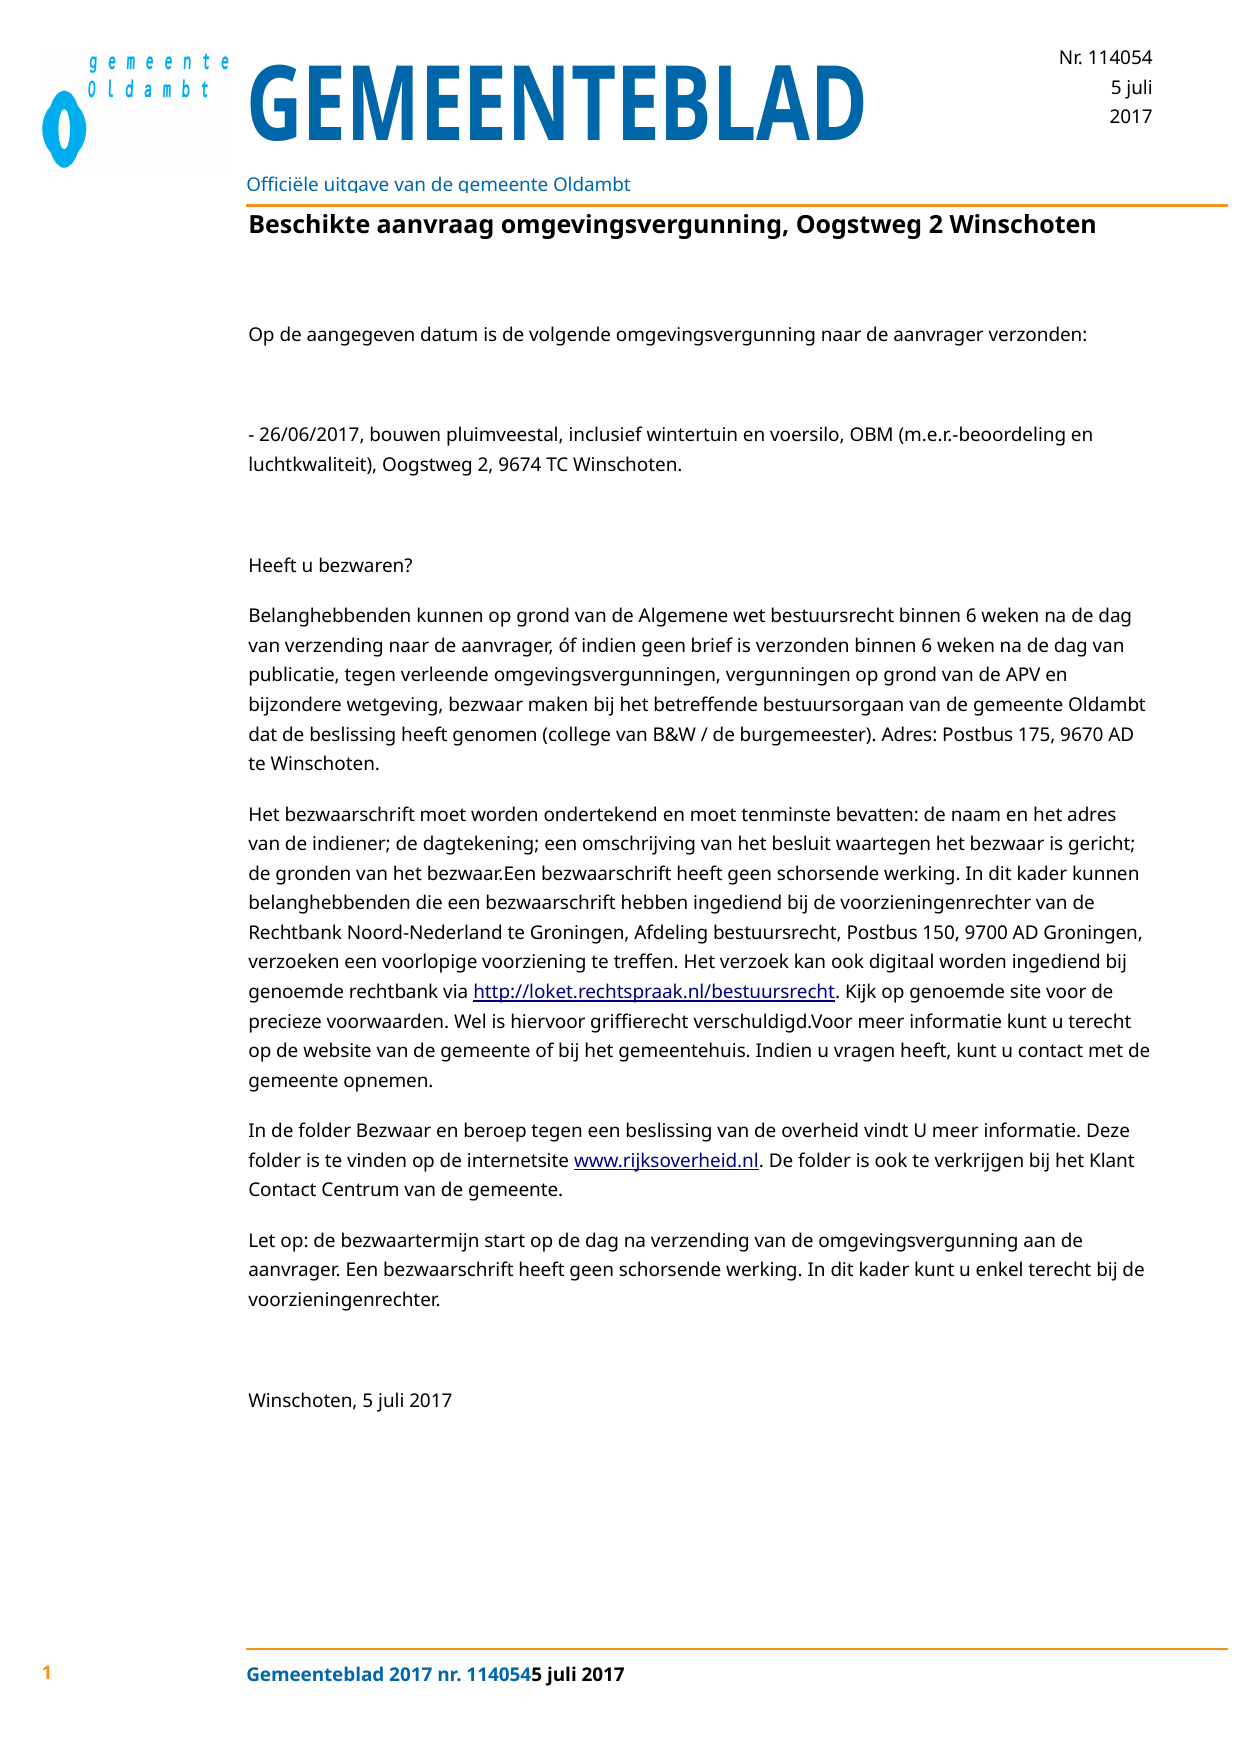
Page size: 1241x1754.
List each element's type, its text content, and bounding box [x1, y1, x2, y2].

text Let op: de bezwaartermijn start op de dag na verzending van de omgevingsvergunning aan de aanvrager. Een bezwaarschrift heeft geen schorsende werking. In dit kader kunt u enkel terecht bij de voorzieningenrechter. [248, 1227, 1152, 1312]
picture [41, 47, 231, 172]
text Op de aangegeven datum is de volgende omgevingsvergunning naar de aanvrager verzonden: [248, 321, 1152, 346]
text Belanghebbenden kunnen op grond van de Algemene wet bestuursrecht binnen 6 weken na de dag van verzending naar de aanvrager, óf indien geen brief is verzonden binnen 6 weken na de dag van publicatie, tegen verleende omgevingsvergunningen, vergunningen op grond van de APV en bijzondere wetgeving, bezwaar maken bij het betreffende bestuursorgaan van de gemeente Oldambt dat de beslissing heeft genomen (college van B&W / de burgemeester). Adres: Postbus 175, 9670 AD te Winschoten. [248, 602, 1152, 776]
text Heeft u bezwaren? [248, 552, 1152, 578]
text - 26/06/2017, bouwen pluimveestal, inclusief wintertuin en voersilo, OBM (m.e.r.-beoordeling en luchtkwaliteit), Oogstweg 2, 9674 TC Winschoten. [248, 422, 1152, 477]
text In de folder Bezwaar en beroep tegen een beslissing van de overheid vindt U meer informatie. Deze folder is te vinden op de internetsite www.rijksoverheid.nl. De folder is ook te verkrijgen bij het Klant Contact Centrum van de gemeente. [248, 1117, 1152, 1202]
text Beschikte aanvraag omgevingsvergunning, Oogstweg 2 Winschoten [248, 207, 1152, 241]
text Het bezwaarschrift moet worden ondertekend en moet tenminste bevatten: de naam en het adres van de indiener; de dagtekening; een omschrijving van het besluit waartegen het bezwaar is gericht; de gronden van het bezwaar.Een bezwaarschrift heeft geen schorsende werking. In dit kader kunnen belanghebbenden die een bezwaarschrift hebben ingediend bij de voorzieningenrechter van de Rechtbank Noord-Nederland te Groningen, Afdeling bestuursrecht, Postbus 150, 9700 AD Groningen, verzoeken een voorlopige voorziening te treffen. Het verzoek kan ook digitaal worden ingediend bij genoemde rechtbank via http://loket.rechtspraak.nl/bestuursrecht. Kijk op genoemde site voor de precieze voorwaarden. Wel is hiervoor griffierecht verschuldigd.Voor meer informatie kunt u terecht op de website van de gemeente of bij het gemeentehuis. Indien u vragen heeft, kunt u contact met de gemeente opnemen. [248, 801, 1152, 1093]
text Winschoten, 5 juli 2017 [248, 1387, 1152, 1413]
